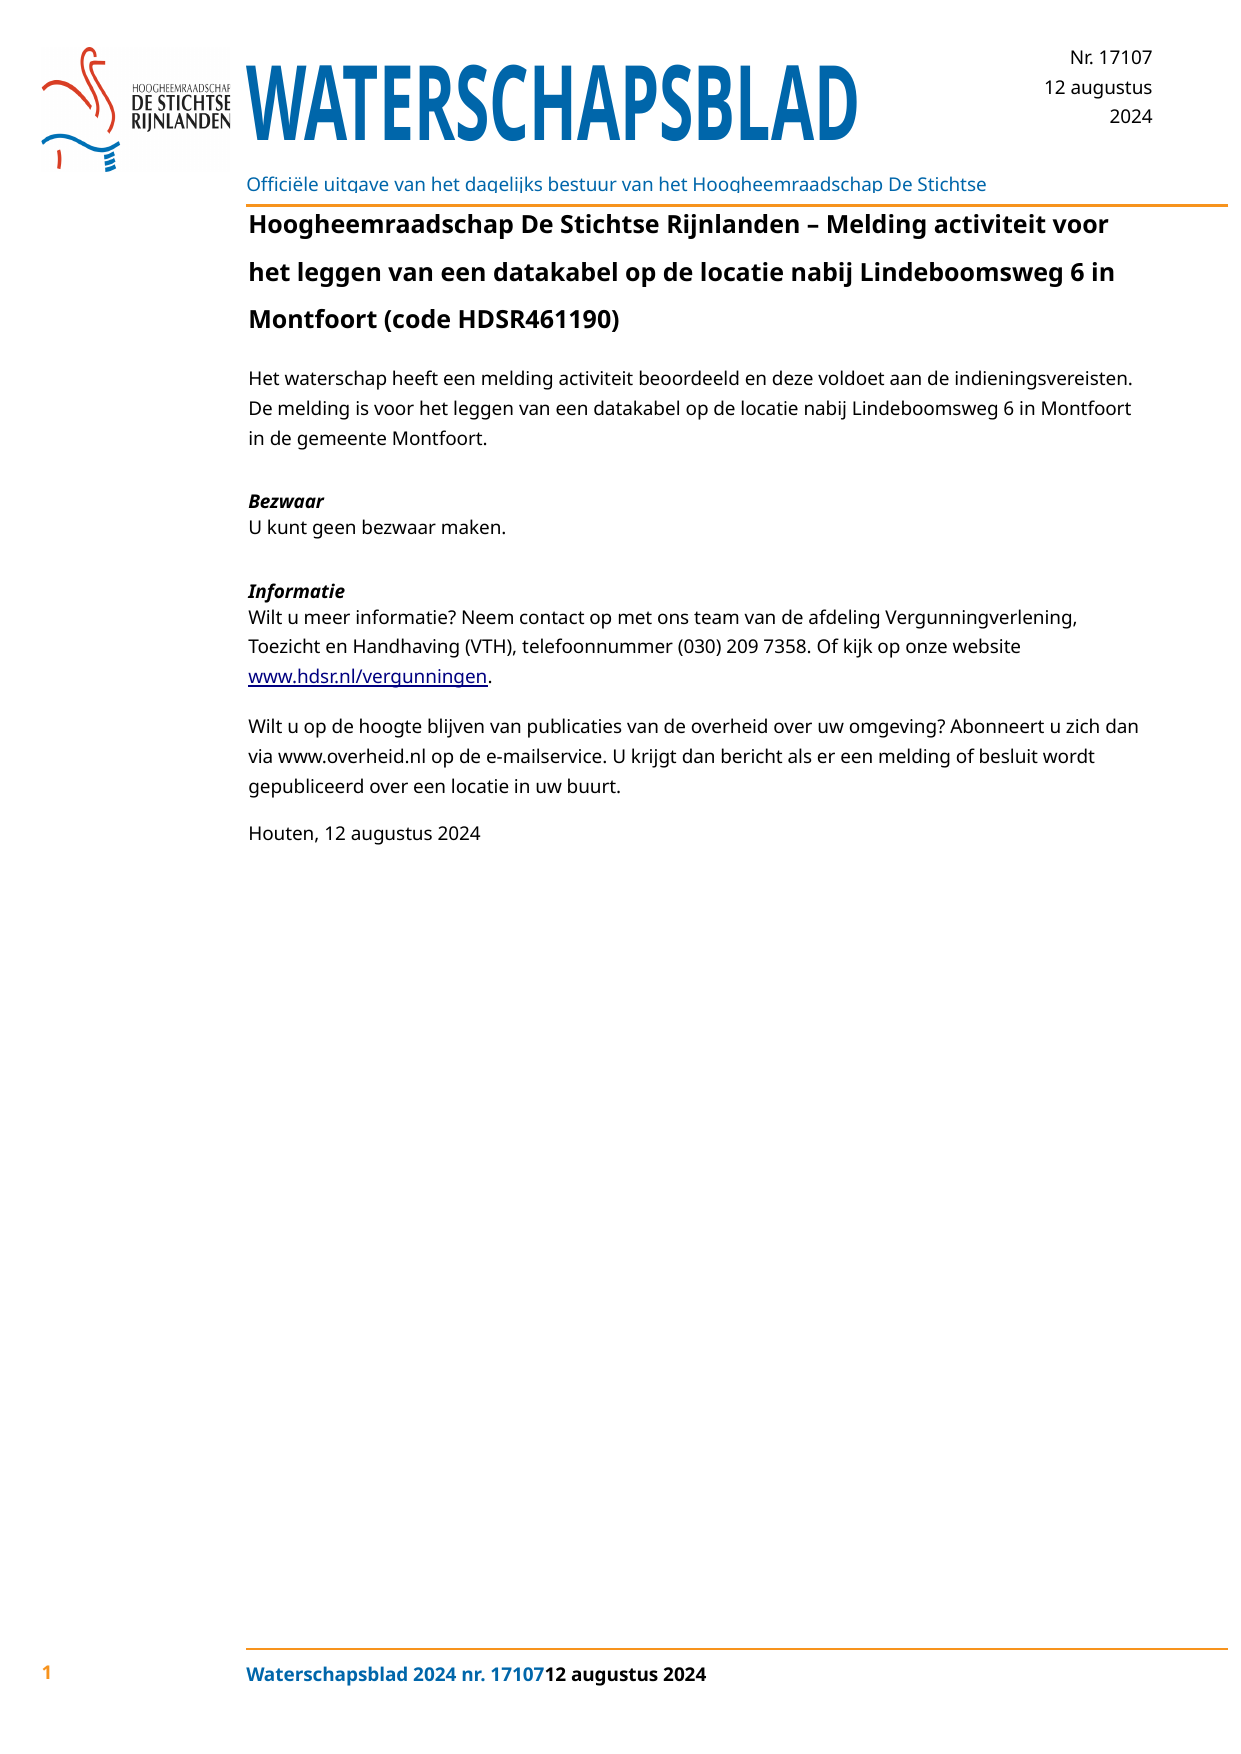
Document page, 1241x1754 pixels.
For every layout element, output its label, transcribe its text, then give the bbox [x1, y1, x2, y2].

text Hoogheemraadschap De Stichtse Rijnlanden – Melding activiteit voor het leggen van een datakabel op de locatie nabij Lindeboomsweg 6 in Montfoort (code HDSR461190) [248, 207, 1152, 336]
text U kunt geen bezwaar maken. [248, 514, 1152, 540]
text Wilt u op de hoogte blijven van publicaties van de overheid over uw omgeving? Abonneert u zich dan via www.overheid.nl op de e-mailservice. U krijgt dan bericht als er een melding of besluit wordt gepubliceerd over een locatie in uw buurt. [248, 714, 1152, 798]
picture [41, 47, 231, 172]
text Het waterschap heeft een melding activiteit beoordeeld en deze voldoet aan de indieningsvereisten. De melding is voor het leggen van een datakabel op de locatie nabij Lindeboomsweg 6 in Montfoort in de gemeente Montfoort. [248, 366, 1152, 450]
text Wilt u meer informatie? Neem contact op met ons team van de afdeling Vergunningverlening, Toezicht en Handhaving (VTH), telefoonnummer (030) 209 7358. Of kijk op onze website www.hdsr.nl/vergunningen. [248, 604, 1152, 689]
text Houten, 12 augustus 2024 [248, 821, 1152, 846]
text Bezwaar [248, 489, 1152, 514]
text Informatie [248, 578, 1152, 604]
